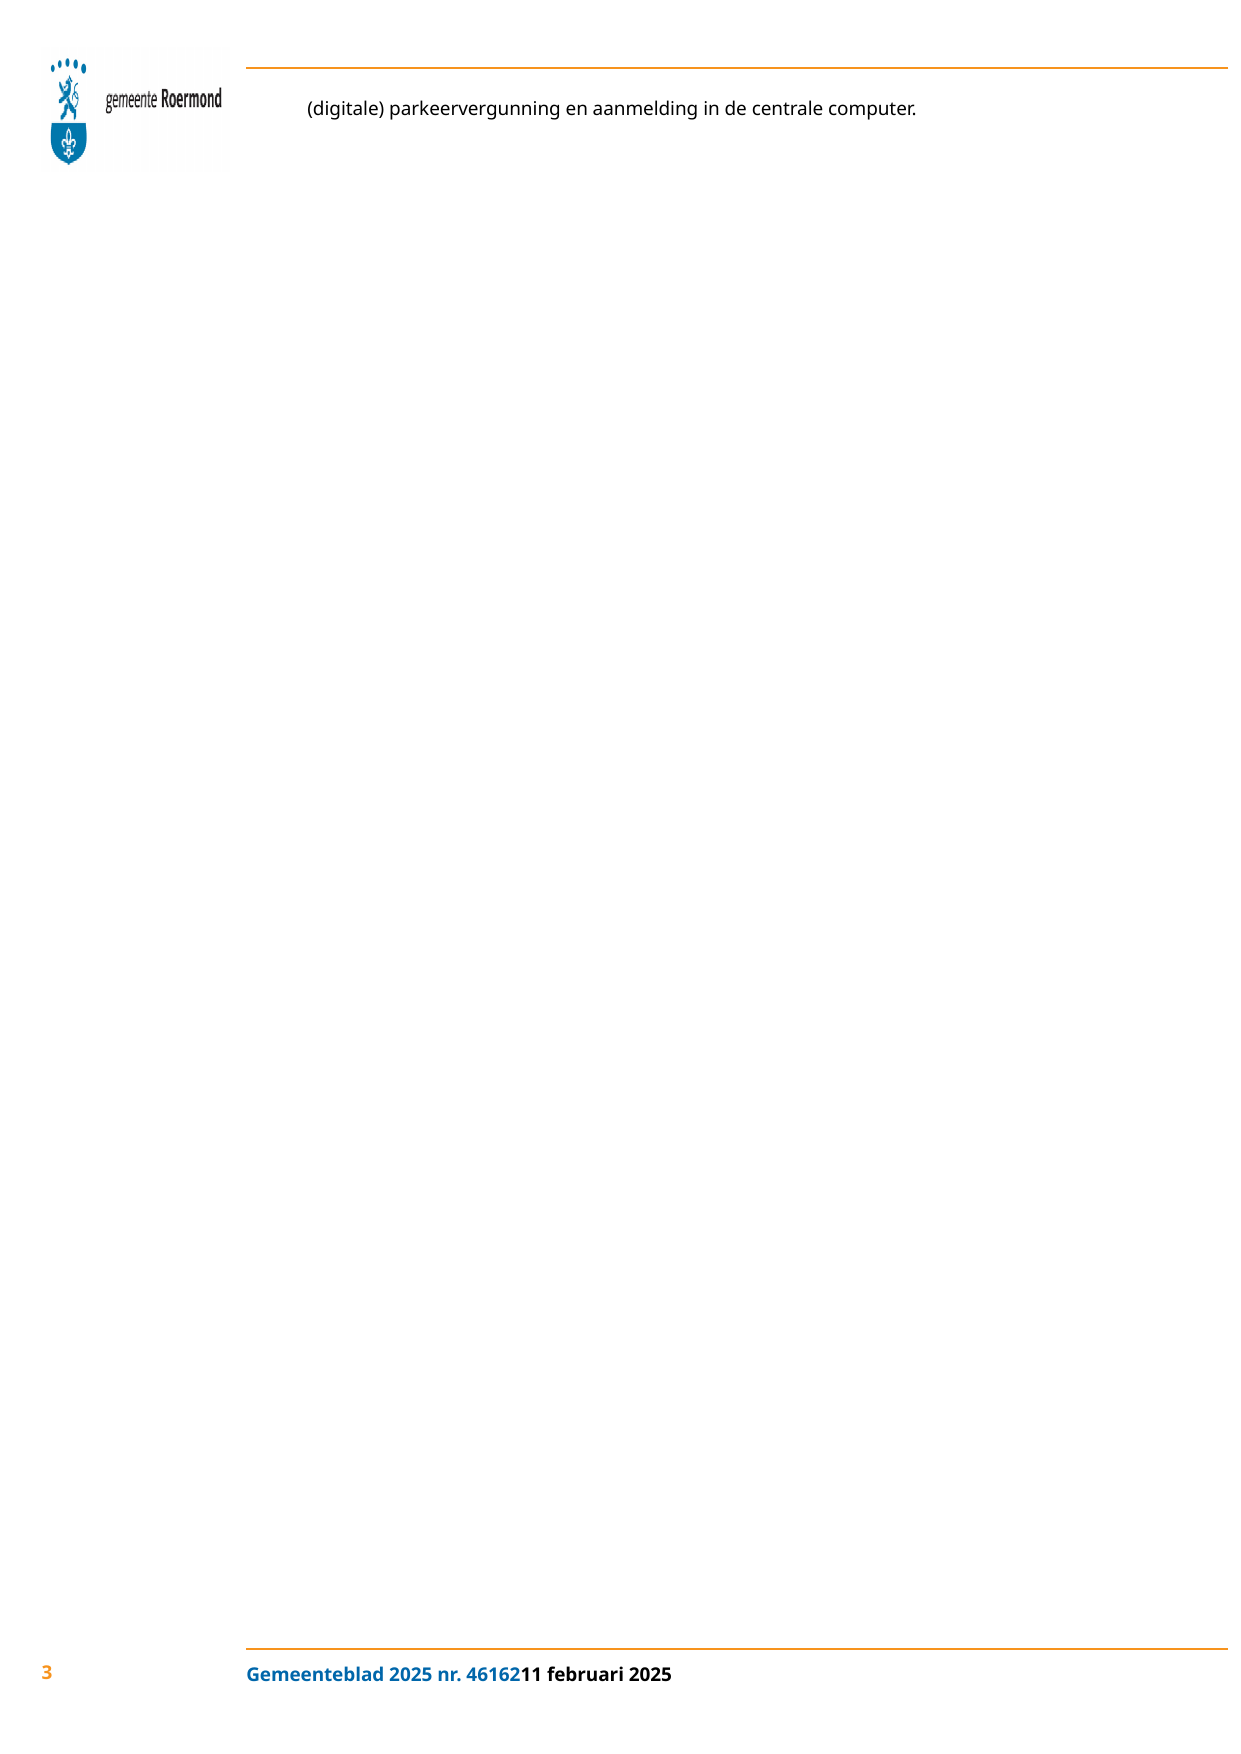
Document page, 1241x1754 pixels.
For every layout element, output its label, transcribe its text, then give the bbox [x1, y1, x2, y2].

list (digitale) parkeervergunning en aanmelding in de centrale computer. [248, 95, 1152, 121]
picture [41, 47, 231, 172]
